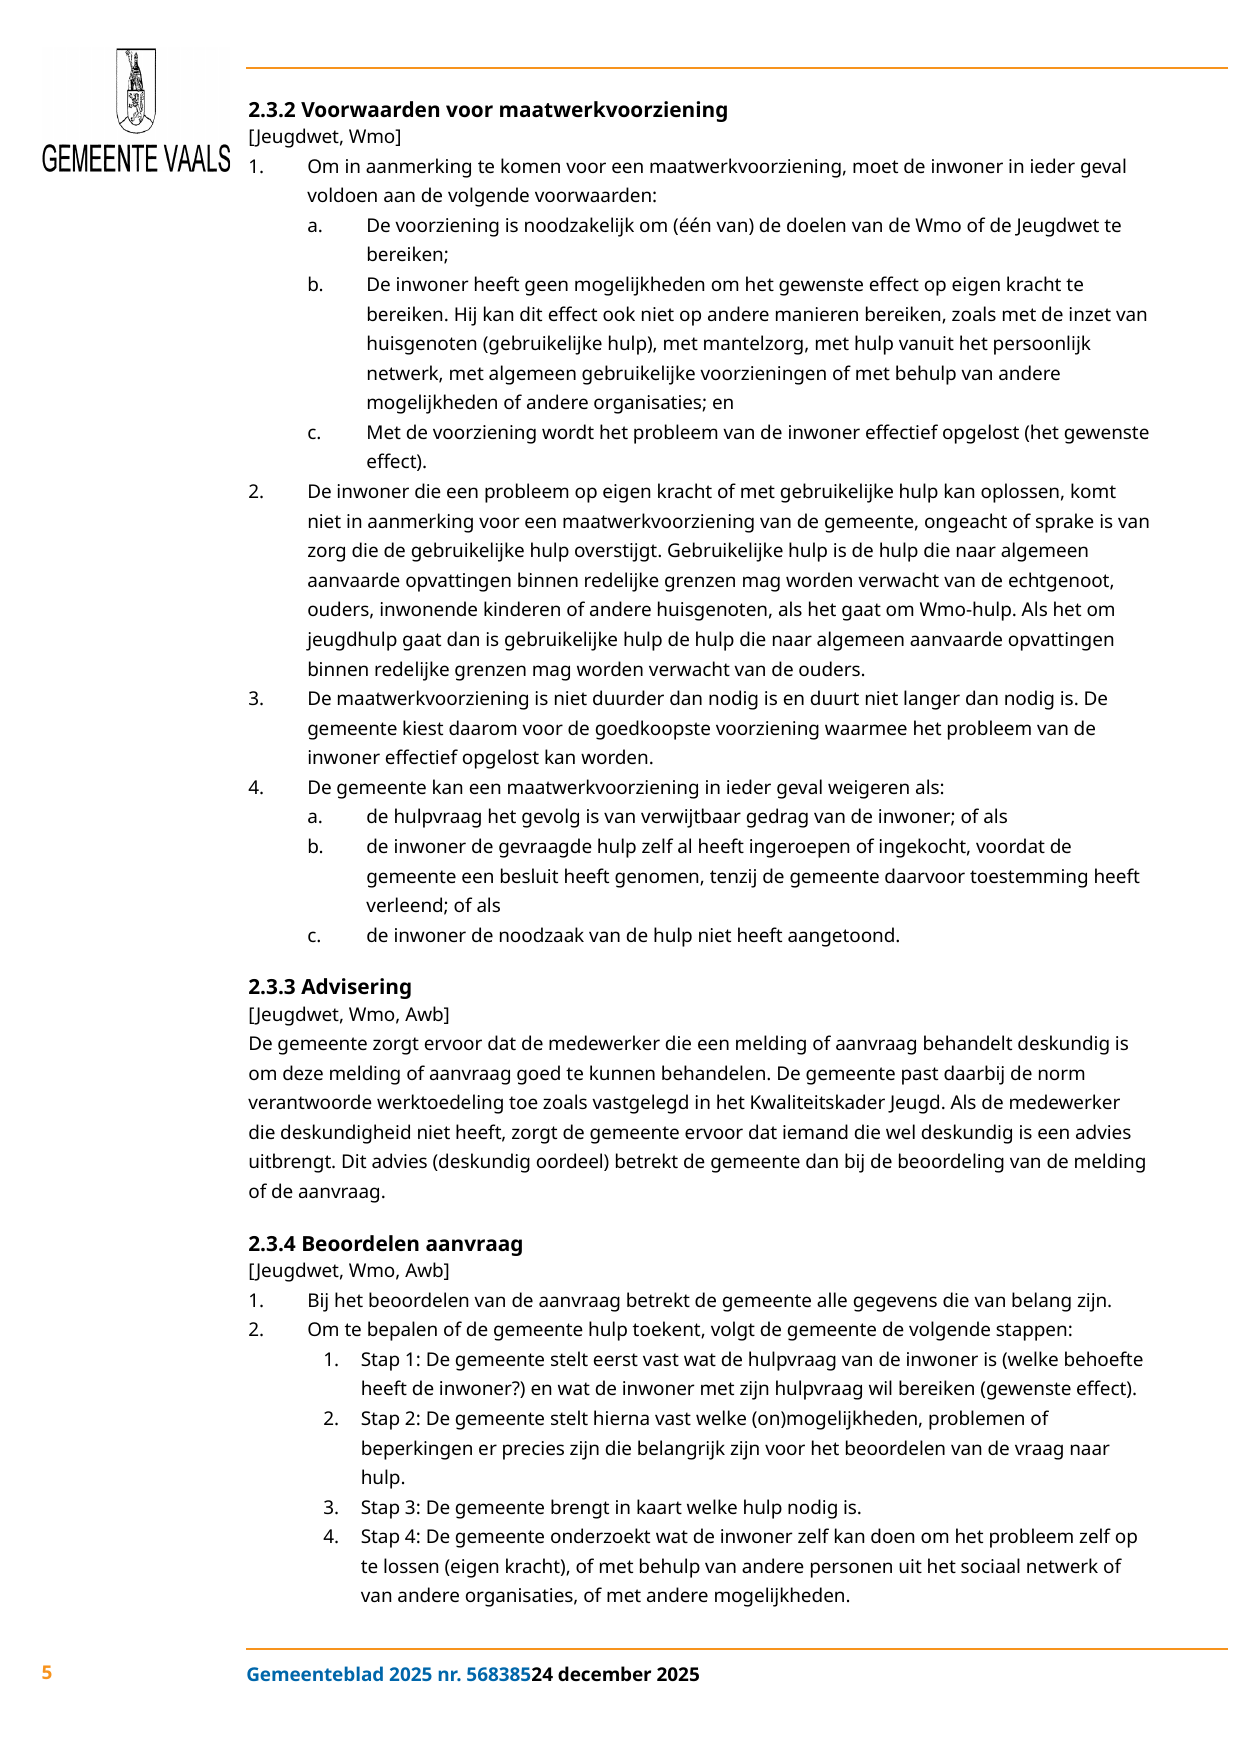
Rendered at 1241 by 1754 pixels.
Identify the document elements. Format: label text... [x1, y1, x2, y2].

list Stap 1: De gemeente stelt eerst vast wat de hulpvraag van de inwoner is (welke behoefte heeft de inwoner?) en wat de inwoner met zijn hulpvraag wil bereiken (gewenste effect). [323, 1346, 1152, 1401]
text 2.3.3 Advisering [248, 972, 1152, 1001]
list de inwoner de gevraagde hulp zelf al heeft ingeroepen of ingekocht, voordat de gemeente een besluit heeft genomen, tenzij de gemeente daarvoor toestemming heeft verleend; of als [307, 833, 1152, 918]
list Stap 3: De gemeente brengt in kaart welke hulp nodig is. [323, 1494, 1152, 1519]
text 2.3.2 Voorwaarden voor maatwerkvoorziening [248, 95, 1152, 123]
list de inwoner de noodzaak van de hulp niet heeft aangetoond. [307, 922, 1152, 948]
list Om in aanmerking te komen voor een maatwerkvoorziening, moet de inwoner in ieder geval voldoen aan de volgende voorwaarden: [248, 153, 1152, 208]
list de hulpvraag het gevolg is van verwijtbaar gedrag van de inwoner; of als [307, 804, 1152, 829]
text [Jeugdwet, Wmo, Awb] [248, 1001, 1152, 1027]
text [Jeugdwet, Wmo] [248, 123, 1152, 149]
list Met de voorziening wordt het probleem van de inwoner effectief opgelost (het gewenste effect). [307, 419, 1152, 474]
list De inwoner die een probleem op eigen kracht of met gebruikelijke hulp kan oplossen, komt niet in aanmerking voor een maatwerkvoorziening van de gemeente, ongeacht of sprake is van zorg die de gebruikelijke hulp overstijgt. Gebruikelijke hulp is de hulp die naar algemeen aanvaarde opvattingen binnen redelijke grenzen mag worden verwacht van de echtgenoot, ouders, inwonende kinderen of andere huisgenoten, als het gaat om Wmo-hulp. Als het om jeugdhulp gaat dan is gebruikelijke hulp de hulp die naar algemeen aanvaarde opvattingen binnen redelijke grenzen mag worden verwacht van de ouders. [248, 478, 1152, 681]
text 2.3.4 Beoordelen aanvraag [248, 1229, 1152, 1257]
list De voorziening is noodzakelijk om (één van) de doelen van de Wmo of de Jeugdwet te bereiken; [307, 212, 1152, 267]
list De inwoner heeft geen mogelijkheden om het gewenste effect op eigen kracht te bereiken. Hij kan dit effect ook niet op andere manieren bereiken, zoals met de inzet van huisgenoten (gebruikelijke hulp), met mantelzorg, met hulp vanuit het persoonlijk netwerk, met algemeen gebruikelijke voorzieningen of met behulp van andere mogelijkheden of andere organisaties; en [307, 271, 1152, 415]
list Stap 2: De gemeente stelt hierna vast welke (on)mogelijkheden, problemen of beperkingen er precies zijn die belangrijk zijn voor het beoordelen van de vraag naar hulp. [323, 1405, 1152, 1490]
list Om te bepalen of de gemeente hulp toekent, volgt de gemeente de volgende stappen: [248, 1316, 1152, 1342]
list De gemeente kan een maatwerkvoorziening in ieder geval weigeren als: [248, 774, 1152, 800]
picture [41, 47, 231, 172]
list Bij het beoordelen van de aanvraag betrekt de gemeente alle gegevens die van belang zijn. [248, 1287, 1152, 1312]
text De gemeente zorgt ervoor dat de medewerker die een melding of aanvraag behandelt deskundig is om deze melding of aanvraag goed te kunnen behandelen. De gemeente past daarbij de norm verantwoorde werktoedeling toe zoals vastgelegd in het Kwaliteitskader Jeugd. Als de medewerker die deskundigheid niet heeft, zorgt de gemeente ervoor dat iemand die wel deskundig is een advies uitbrengt. Dit advies (deskundig oordeel) betrekt de gemeente dan bij de beoordeling van de melding of de aanvraag. [248, 1030, 1152, 1204]
text [Jeugdwet, Wmo, Awb] [248, 1257, 1152, 1283]
list De maatwerkvoorziening is niet duurder dan nodig is en duurt niet langer dan nodig is. De gemeente kiest daarom voor de goedkoopste voorziening waarmee het probleem van de inwoner effectief opgelost kan worden. [248, 685, 1152, 770]
list Stap 4: De gemeente onderzoekt wat de inwoner zelf kan doen om het probleem zelf op te lossen (eigen kracht), of met behulp van andere personen uit het sociaal netwerk of van andere organisaties, of met andere mogelijkheden. [323, 1523, 1152, 1608]
